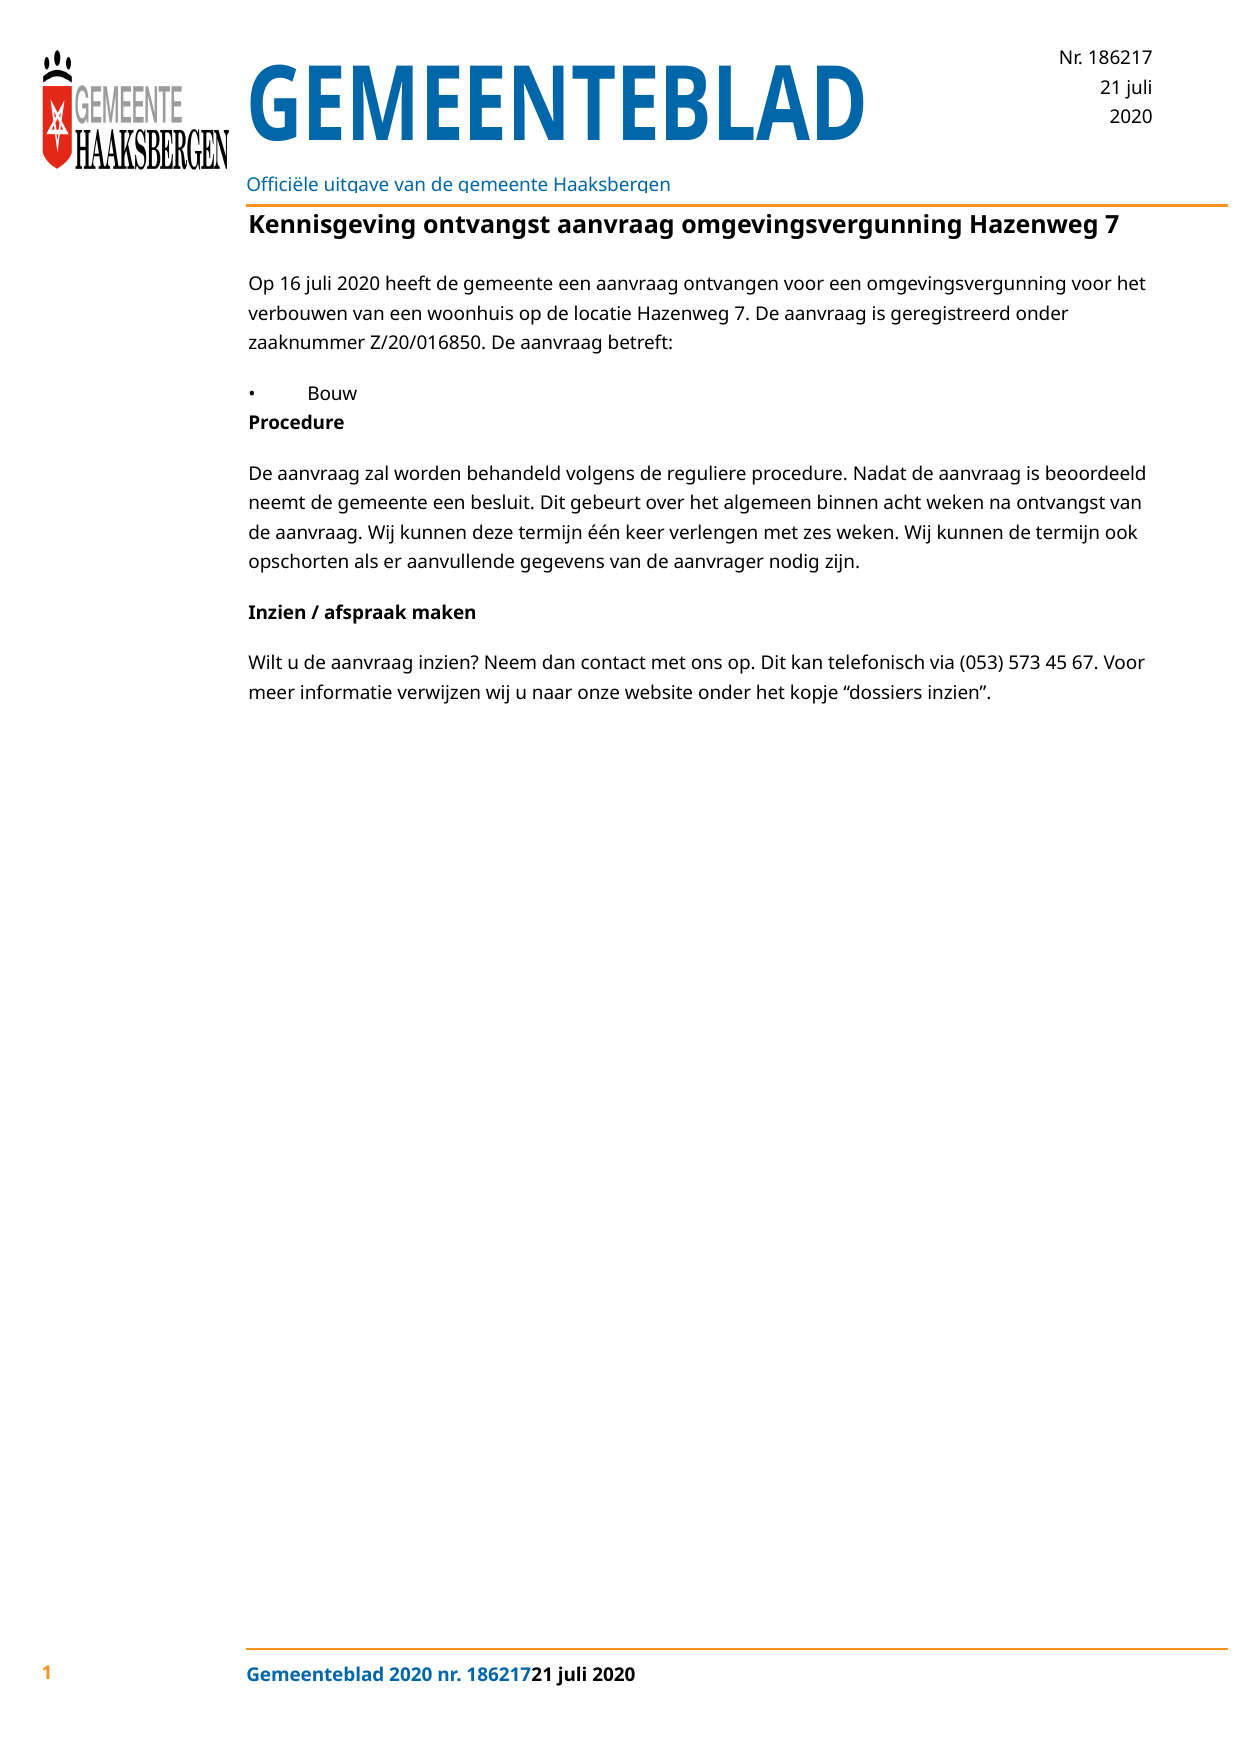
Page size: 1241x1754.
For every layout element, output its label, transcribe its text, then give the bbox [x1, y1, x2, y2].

text Inzien / afspraak maken [248, 599, 1152, 625]
text Op 16 juli 2020 heeft de gemeente een aanvraag ontvangen voor een omgevingsvergunning voor het verbouwen van een woonhuis op de locatie Hazenweg 7. De aanvraag is geregistreerd onder zaaknummer Z/20/016850. De aanvraag betreft: [248, 270, 1152, 355]
text Kennisgeving ontvangst aanvraag omgevingsvergunning Hazenweg 7 [248, 207, 1152, 241]
list Bouw [248, 380, 1152, 406]
text De aanvraag zal worden behandeld volgens de reguliere procedure. Nadat de aanvraag is beoordeeld neemt de gemeente een besluit. Dit gebeurt over het algemeen binnen acht weken na ontvangst van de aanvraag. Wij kunnen deze termijn één keer verlengen met zes weken. Wij kunnen de termijn ook opschorten als er aanvullende gegevens van de aanvrager nodig zijn. [248, 460, 1152, 574]
picture [41, 47, 231, 172]
text Procedure [248, 409, 1152, 435]
text Wilt u de aanvraag inzien? Neem dan contact met ons op. Dit kan telefonisch via (053) 573 45 67. Voor meer informatie verwijzen wij u naar onze website onder het kopje “dossiers inzien”. [248, 649, 1152, 705]
